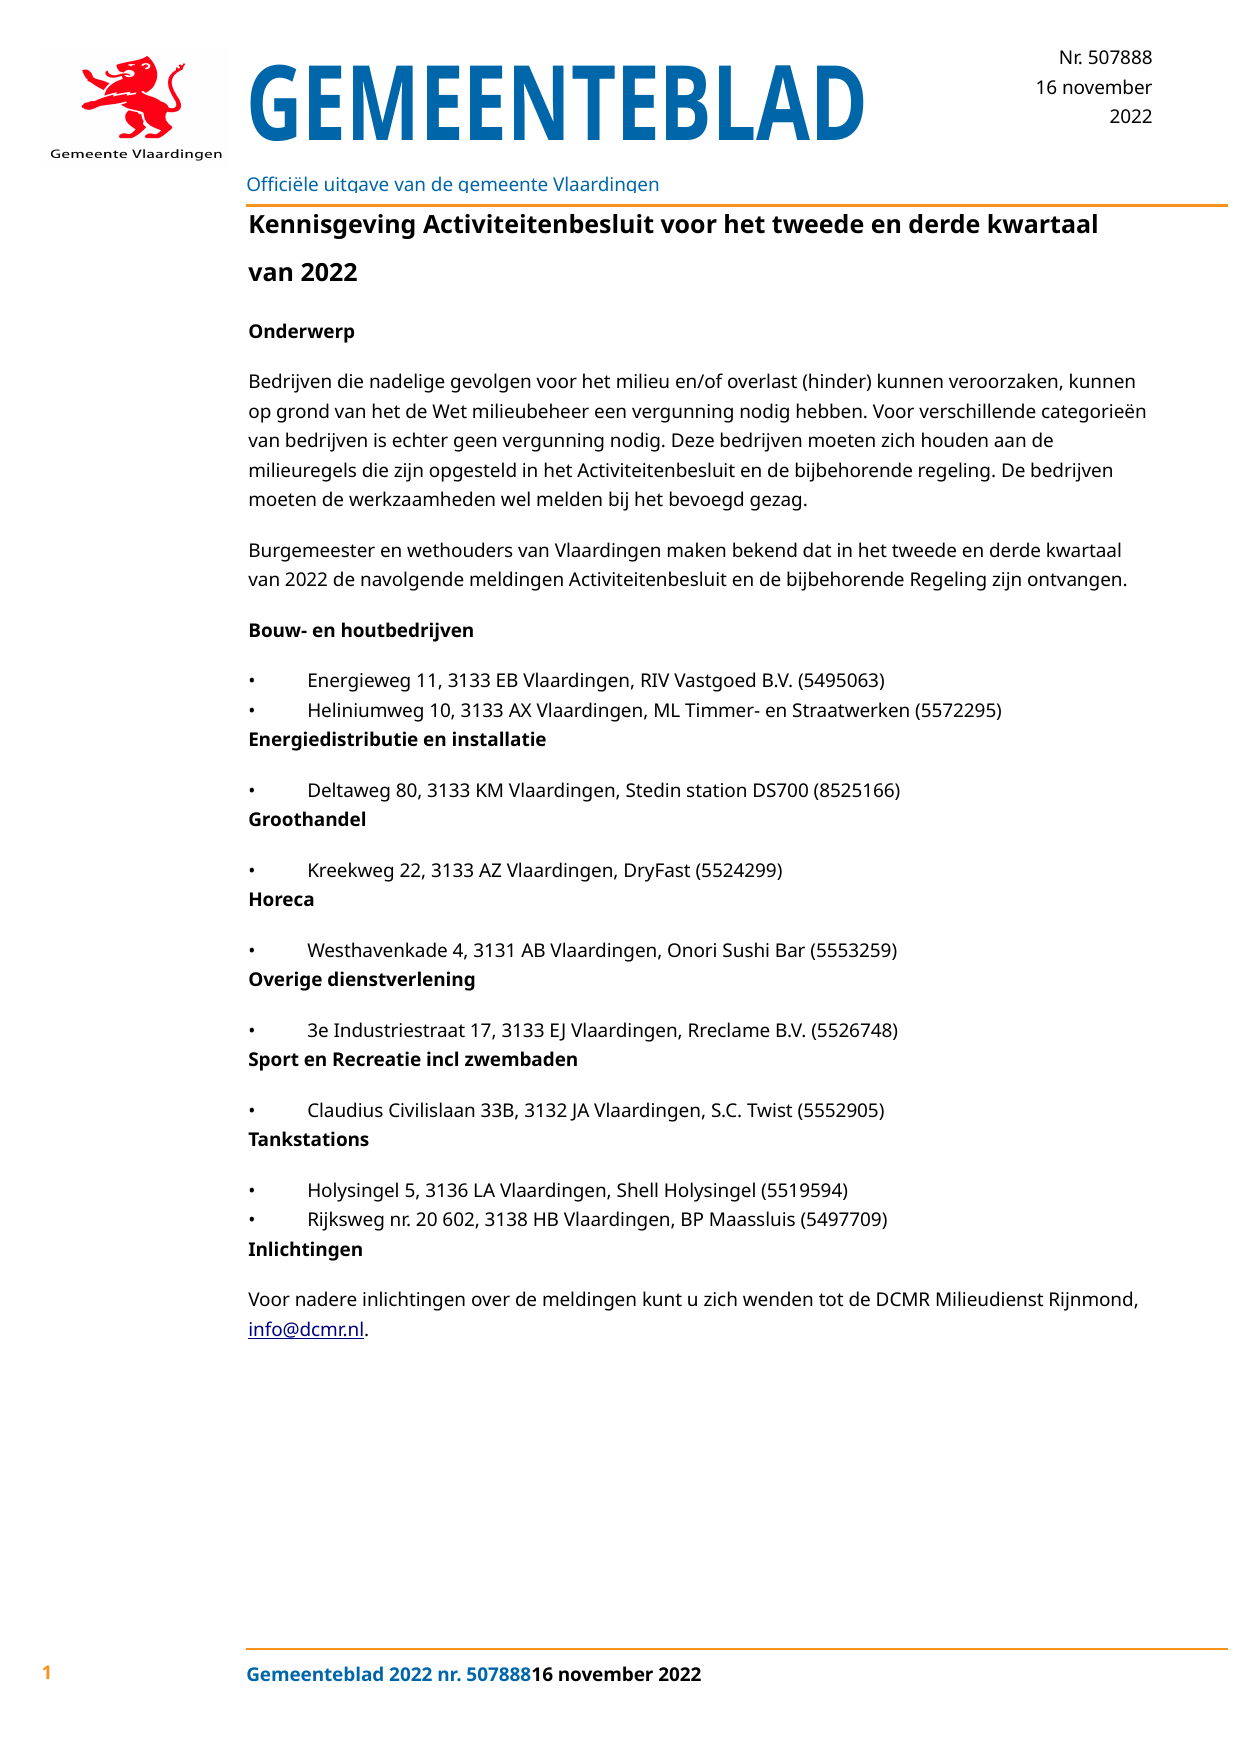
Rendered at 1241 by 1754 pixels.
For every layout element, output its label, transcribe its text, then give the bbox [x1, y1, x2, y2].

list Holysingel 5, 3136 LA Vlaardingen, Shell Holysingel (5519594) [248, 1177, 1152, 1203]
list Rijksweg nr. 20 602, 3138 HB Vlaardingen, BP Maassluis (5497709) [248, 1207, 1152, 1232]
text Bouw- en houtbedrijven [248, 617, 1152, 643]
list Kreekweg 22, 3133 AZ Vlaardingen, DryFast (5524299) [248, 857, 1152, 883]
list 3e Industriestraat 17, 3133 EJ Vlaardingen, Rreclame B.V. (5526748) [248, 1017, 1152, 1043]
text Voor nadere inlichtingen over de meldingen kunt u zich wenden tot de DCMR Milieudienst Rijnmond, info@dcmr.nl. [248, 1287, 1152, 1342]
list Westhavenkade 4, 3131 AB Vlaardingen, Onori Sushi Bar (5553259) [248, 937, 1152, 963]
text Bedrijven die nadelige gevolgen voor het milieu en/of overlast (hinder) kunnen veroorzaken, kunnen op grond van het de Wet milieubeheer een vergunning nodig hebben. Voor verschillende categorieën van bedrijven is echter geen vergunning nodig. Deze bedrijven moeten zich houden aan de milieuregels die zijn opgesteld in het Activiteitenbesluit en de bijbehorende regeling. De bedrijven moeten de werkzaamheden wel melden bij het bevoegd gezag. [248, 368, 1152, 512]
list Energieweg 11, 3133 EB Vlaardingen, RIV Vastgoed B.V. (5495063) [248, 667, 1152, 693]
text Sport en Recreatie incl zwembaden [248, 1047, 1152, 1072]
list Claudius Civilislaan 33B, 3132 JA Vlaardingen, S.C. Twist (5552905) [248, 1097, 1152, 1123]
text Groothandel [248, 807, 1152, 832]
text Horeca [248, 887, 1152, 912]
text Onderwerp [248, 318, 1152, 344]
text Overige dienstverlening [248, 967, 1152, 992]
text Inlichtingen [248, 1236, 1152, 1262]
text Kennisgeving Activiteitenbesluit voor het tweede en derde kwartaal van 2022 [248, 207, 1152, 288]
text Energiedistributie en installatie [248, 727, 1152, 752]
text Tankstations [248, 1127, 1152, 1152]
list Heliniumweg 10, 3133 AX Vlaardingen, ML Timmer- en Straatwerken (5572295) [248, 697, 1152, 723]
picture [41, 47, 231, 172]
text Burgemeester en wethouders van Vlaardingen maken bekend dat in het tweede en derde kwartaal van 2022 de navolgende meldingen Activiteitenbesluit en de bijbehorende Regeling zijn ontvangen. [248, 537, 1152, 592]
list Deltaweg 80, 3133 KM Vlaardingen, Stedin station DS700 (8525166) [248, 777, 1152, 803]
